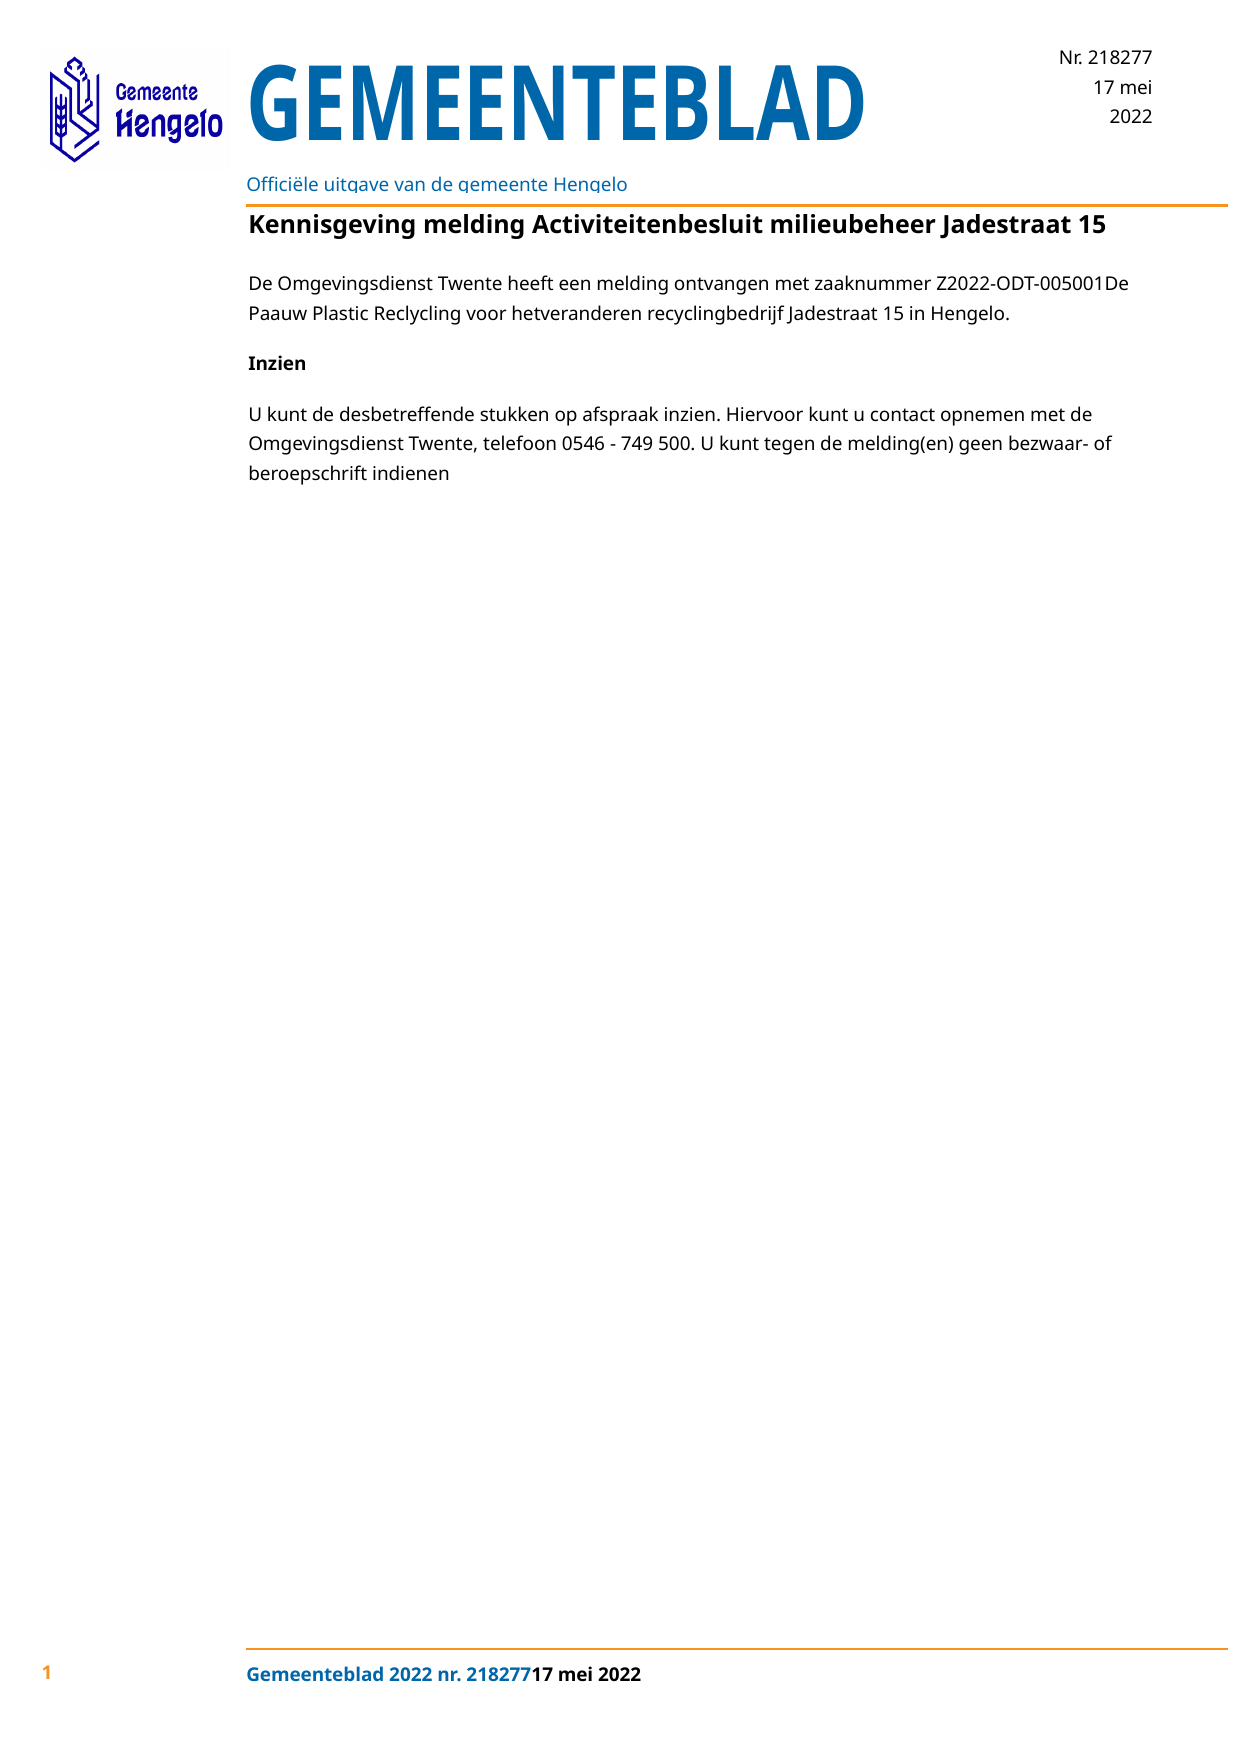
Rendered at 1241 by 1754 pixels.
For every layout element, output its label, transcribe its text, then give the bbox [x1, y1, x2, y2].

text De Omgevingsdienst Twente heeft een melding ontvangen met zaaknummer Z2022-ODT-005001De Paauw Plastic Reclycling voor hetveranderen recyclingbedrijf Jadestraat 15 in Hengelo. [248, 270, 1152, 326]
picture [41, 47, 231, 172]
text U kunt de desbetreffende stukken op afspraak inzien. Hiervoor kunt u contact opnemen met de Omgevingsdienst Twente, telefoon 0546 - 749 500. U kunt tegen de melding(en) geen bezwaar- of beroepschrift indienen [248, 401, 1152, 486]
text Kennisgeving melding Activiteitenbesluit milieubeheer Jadestraat 15 [248, 207, 1152, 241]
text Inzien [248, 350, 1152, 376]
